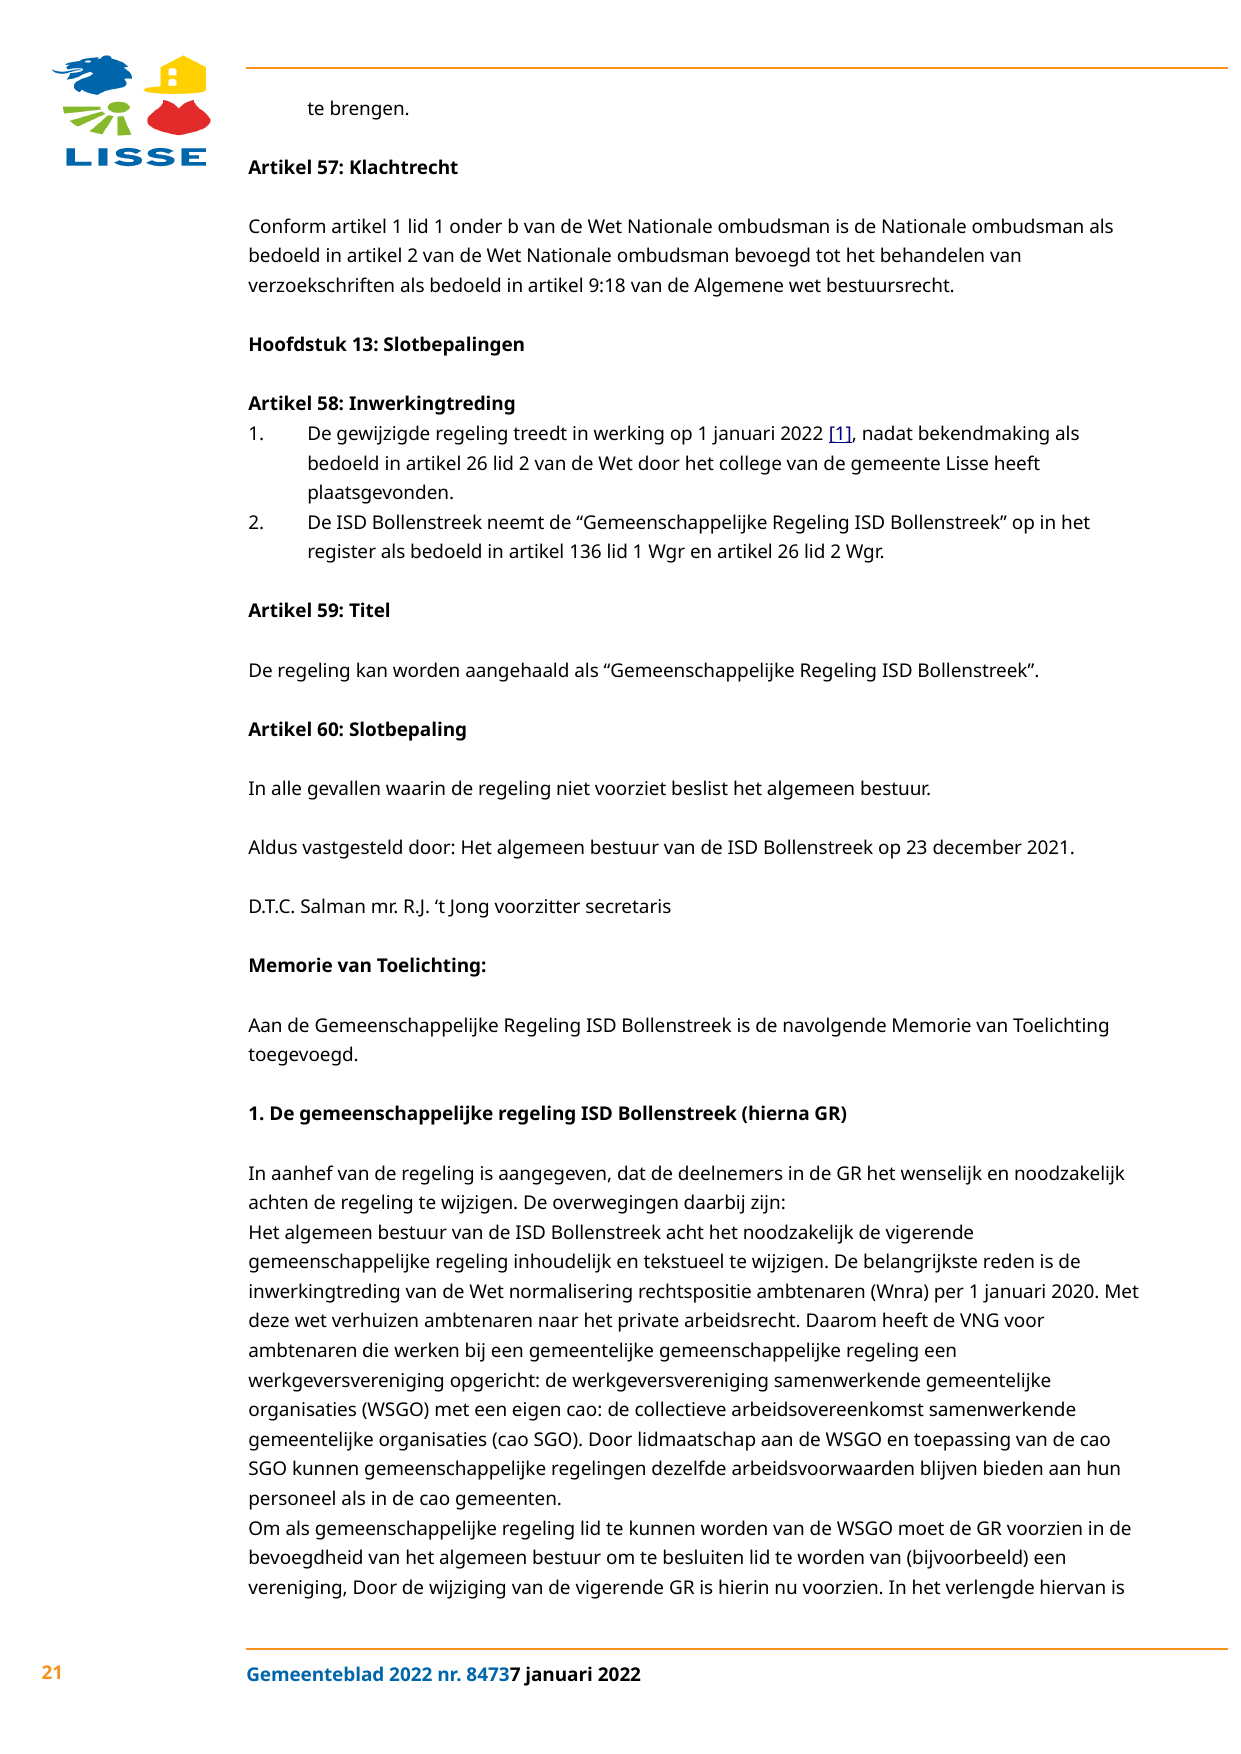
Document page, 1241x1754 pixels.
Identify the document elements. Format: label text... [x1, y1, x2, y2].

list te brengen. [248, 95, 1152, 121]
list De gewijzigde regeling treedt in werking op 1 januari 2022 [1], nadat bekendmaking als bedoeld in artikel 26 lid 2 van de Wet door het college van de gemeente Lisse heeft plaatsgevonden. [248, 420, 1152, 505]
text 1. De gemeenschappelijke regeling ISD Bollenstreek (hierna GR) [248, 1101, 1152, 1126]
picture [41, 47, 231, 172]
text In alle gevallen waarin de regeling niet voorziet beslist het algemeen bestuur. [248, 775, 1152, 801]
text Memorie van Toelichting: [248, 953, 1152, 978]
text Artikel 57: Klachtrecht [248, 154, 1152, 180]
text Artikel 59: Titel [248, 598, 1152, 623]
text Om als gemeenschappelijke regeling lid te kunnen worden van de WSGO moet de GR voorzien in de bevoegdheid van het algemeen bestuur om te besluiten lid te worden van (bijvoorbeeld) een vereniging, Door de wijziging van de vigerende GR is hierin nu voorzien. In het verlengde hiervan is [248, 1515, 1152, 1600]
text Conform artikel 1 lid 1 onder b van de Wet Nationale ombudsman is de Nationale ombudsman als bedoeld in artikel 2 van de Wet Nationale ombudsman bevoegd tot het behandelen van verzoekschriften als bedoeld in artikel 9:18 van de Algemene wet bestuursrecht. [248, 213, 1152, 298]
text Het algemeen bestuur van de ISD Bollenstreek acht het noodzakelijk de vigerende gemeenschappelijke regeling inhoudelijk en tekstueel te wijzigen. De belangrijkste reden is de inwerkingtreding van de Wet normalisering rechtspositie ambtenaren (Wnra) per 1 januari 2020. Met deze wet verhuizen ambtenaren naar het private arbeidsrecht. Daarom heeft de VNG voor ambtenaren die werken bij een gemeentelijke gemeenschappelijke regeling een werkgeversvereniging opgericht: de werkgeversvereniging samenwerkende gemeentelijke organisaties (WSGO) met een eigen cao: de collectieve arbeidsovereenkomst samenwerkende gemeentelijke organisaties (cao SGO). Door lidmaatschap aan de WSGO en toepassing van de cao SGO kunnen gemeenschappelijke regelingen dezelfde arbeidsvoorwaarden blijven bieden aan hun personeel als in de cao gemeenten. [248, 1219, 1152, 1511]
list De ISD Bollenstreek neemt de “Gemeenschappelijke Regeling ISD Bollenstreek” op in het register als bedoeld in artikel 136 lid 1 Wgr en artikel 26 lid 2 Wgr. [248, 509, 1152, 564]
text D.T.C. Salman mr. R.J. ‘t Jong voorzitter secretaris [248, 893, 1152, 919]
text Aldus vastgesteld door: Het algemeen bestuur van de ISD Bollenstreek op 23 december 2021. [248, 834, 1152, 860]
text Artikel 58: Inwerkingtreding [248, 391, 1152, 416]
text In aanhef van de regeling is aangegeven, dat de deelnemers in de GR het wenselijk en noodzakelijk achten de regeling te wijzigen. De overwegingen daarbij zijn: [248, 1160, 1152, 1215]
text Hoofdstuk 13: Slotbepalingen [248, 331, 1152, 357]
text De regeling kan worden aangehaald als “Gemeenschappelijke Regeling ISD Bollenstreek”. [248, 657, 1152, 683]
text Aan de Gemeenschappelijke Regeling ISD Bollenstreek is de navolgende Memorie van Toelichting toegevoegd. [248, 1012, 1152, 1067]
text Artikel 60: Slotbepaling [248, 716, 1152, 742]
